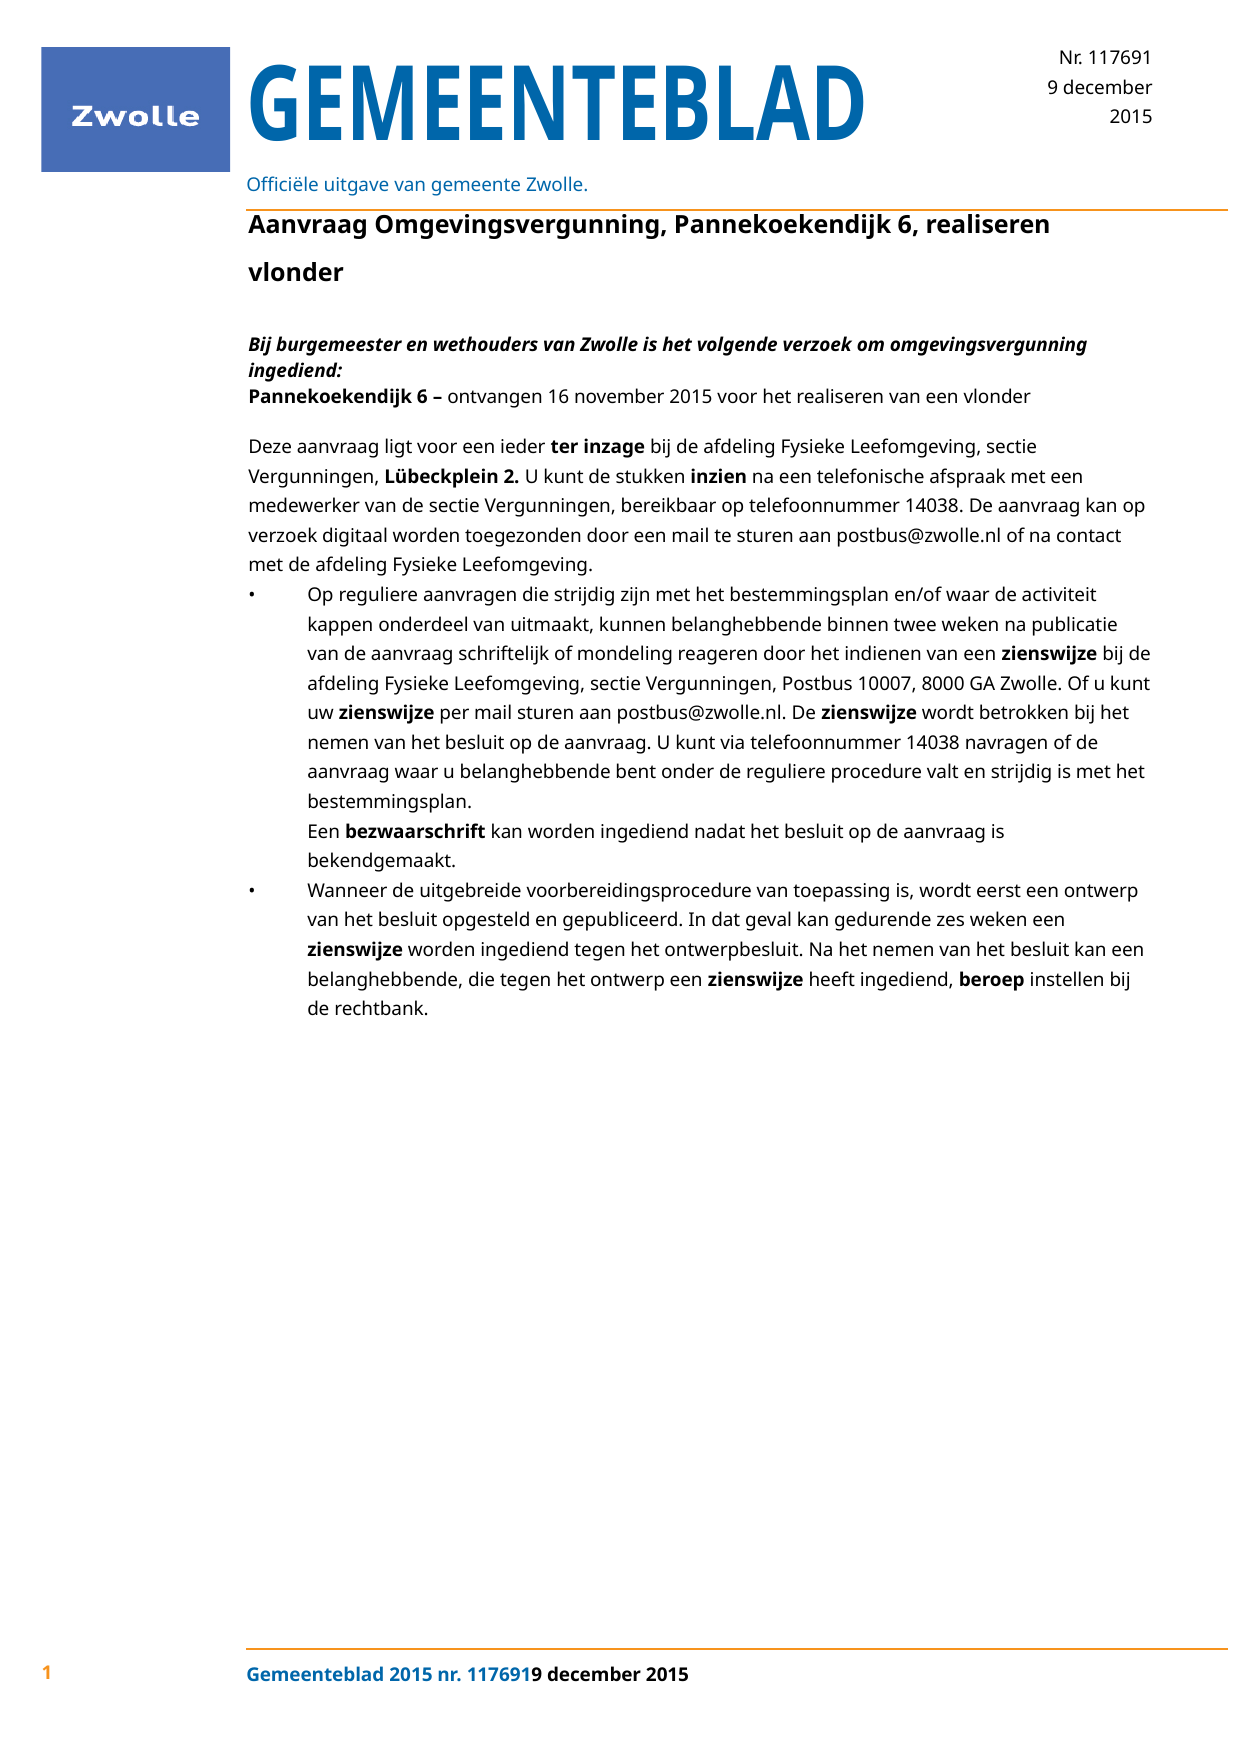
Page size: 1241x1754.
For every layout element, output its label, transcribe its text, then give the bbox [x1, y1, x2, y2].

text Bij burgemeester en wethouders van Zwolle is het volgende verzoek om omgevingsvergunning ingediend: [248, 331, 1152, 383]
list Wanneer de uitgebreide voorbereidingsprocedure van toepassing is, wordt eerst een ontwerp van het besluit opgesteld en gepubliceerd. In dat geval kan gedurende zes weken een zienswijze worden ingediend tegen het ontwerpbesluit. Na het nemen van het besluit kan een belanghebbende, die tegen het ontwerp een zienswijze heeft ingediend, beroep instellen bij de rechtbank. [248, 877, 1152, 1021]
list Een bezwaarschrift kan worden ingediend nadat het besluit op de aanvraag is bekendgemaakt. [248, 818, 1152, 873]
picture [41, 47, 231, 172]
list Op reguliere aanvragen die strijdig zijn met het bestemmingsplan en/of waar de activiteit kappen onderdeel van uitmaakt, kunnen belanghebbende binnen twee weken na publicatie van de aanvraag schriftelijk of mondeling reageren door het indienen van een zienswijze bij de afdeling Fysieke Leefomgeving, sectie Vergunningen, Postbus 10007, 8000 GA Zwolle. Of u kunt uw zienswijze per mail sturen aan postbus@zwolle.nl. De zienswijze wordt betrokken bij het nemen van het besluit op de aanvraag. U kunt via telefoonnummer 14038 navragen of de aanvraag waar u belanghebbende bent onder de reguliere procedure valt en strijdig is met het bestemmingsplan. [248, 581, 1152, 814]
text Deze aanvraag ligt voor een ieder ter inzage bij de afdeling Fysieke Leefomgeving, sectie Vergunningen, Lübeckplein 2. U kunt de stukken inzien na een telefonische afspraak met een medewerker van de sectie Vergunningen, bereikbaar op telefoonnummer 14038. De aanvraag kan op verzoek digitaal worden toegezonden door een mail te sturen aan postbus@zwolle.nl of na contact met de afdeling Fysieke Leefomgeving. [248, 433, 1152, 577]
text Pannekoekendijk 6 – ontvangen 16 november 2015 voor het realiseren van een vlonder [248, 383, 1152, 409]
text Aanvraag Omgevingsvergunning, Pannekoekendijk 6, realiseren vlonder [248, 211, 1152, 288]
